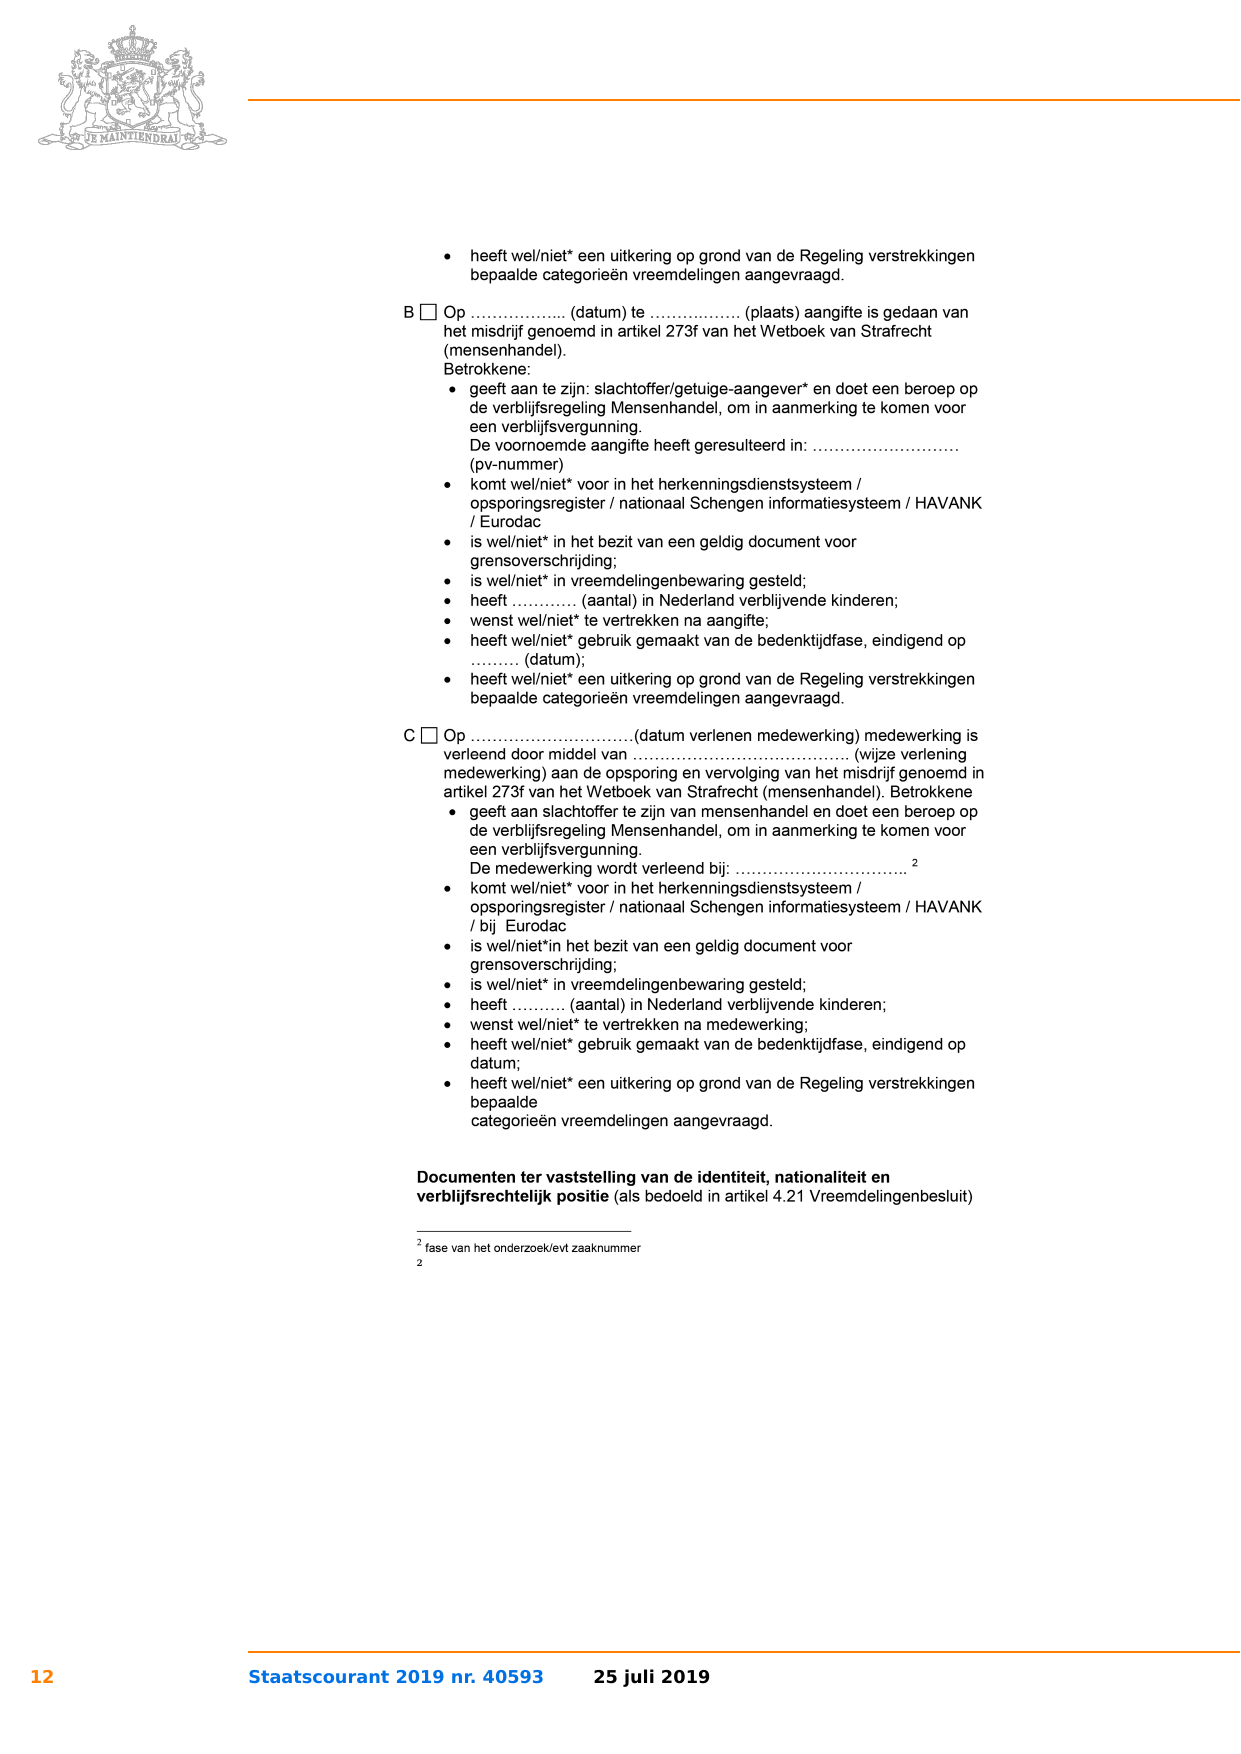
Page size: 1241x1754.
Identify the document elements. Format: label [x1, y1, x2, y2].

picture [248, 130, 1134, 1382]
picture [38, 25, 227, 150]
text [248, 130, 1163, 1386]
